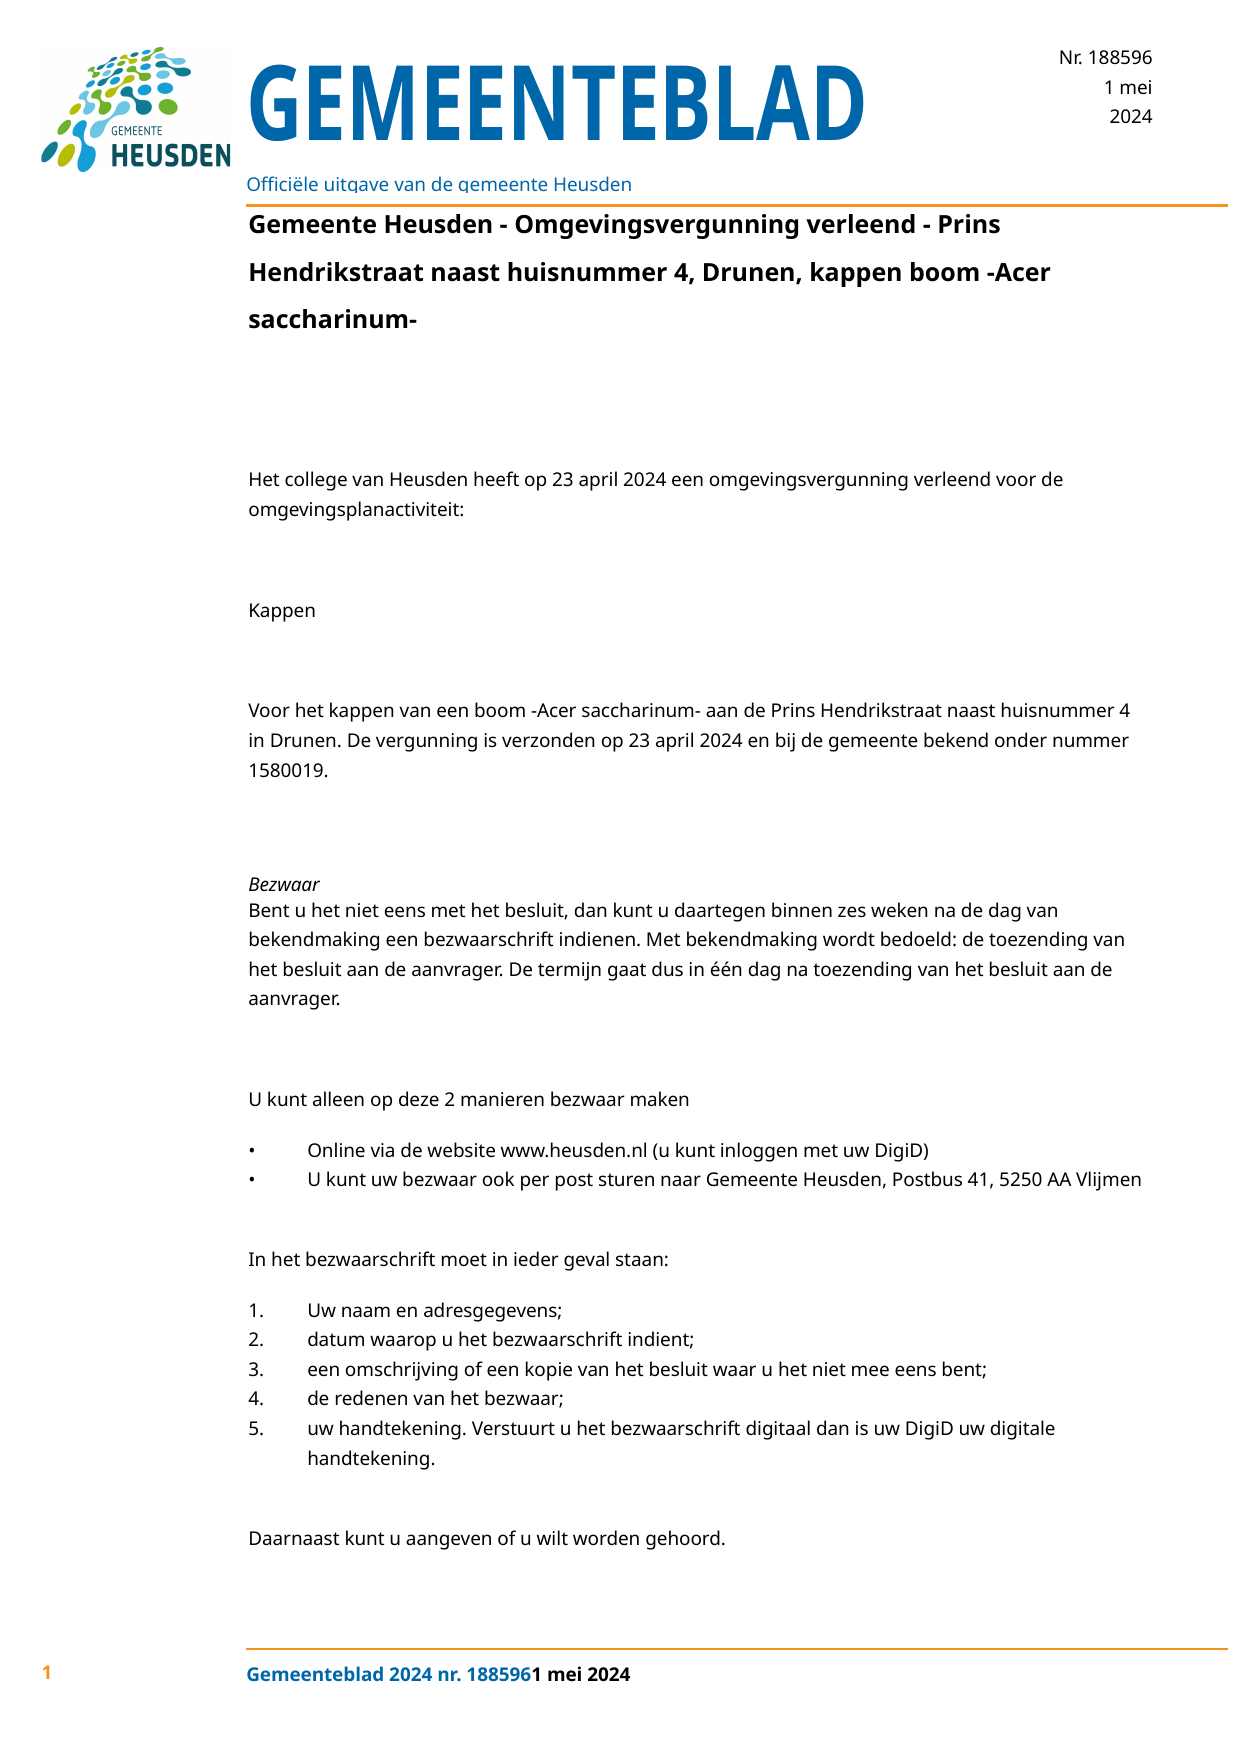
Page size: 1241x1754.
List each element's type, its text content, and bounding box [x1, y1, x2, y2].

list U kunt uw bezwaar ook per post sturen naar Gemeente Heusden, Postbus 41, 5250 AA Vlijmen [248, 1166, 1152, 1192]
text Bent u het niet eens met het besluit, dan kunt u daartegen binnen zes weken na de dag van bekendmaking een bezwaarschrift indienen. Met bekendmaking wordt bedoeld: de toezending van het besluit aan de aanvrager. De termijn gaat dus in één dag na toezending van het besluit aan de aanvrager. [248, 897, 1152, 1011]
text In het bezwaarschrift moet in ieder geval staan: [248, 1246, 1152, 1272]
text Bezwaar [248, 871, 1152, 897]
text Het college van Heusden heeft op 23 april 2024 een omgevingsvergunning verleend voor de omgevingsplanactiviteit: [248, 466, 1152, 522]
text Gemeente Heusden - Omgevingsvergunning verleend - Prins Hendrikstraat naast huisnummer 4, Drunen, kappen boom -Acer saccharinum- [248, 207, 1152, 336]
list Uw naam en adresgegevens; [248, 1297, 1152, 1323]
text Voor het kappen van een boom -Acer saccharinum- aan de Prins Hendrikstraat naast huisnummer 4 in Drunen. De vergunning is verzonden op 23 april 2024 en bij de gemeente bekend onder nummer 1580019. [248, 698, 1152, 782]
list Online via de website www.heusden.nl (u kunt inloggen met uw DigiD) [248, 1137, 1152, 1163]
picture [41, 47, 231, 172]
text Kappen [248, 597, 1152, 622]
list uw handtekening. Verstuurt u het bezwaarschrift digitaal dan is uw DigiD uw digitale handtekening. [248, 1415, 1152, 1471]
text U kunt alleen op deze 2 manieren bezwaar maken [248, 1086, 1152, 1112]
text Daarnaast kunt u aangeven of u wilt worden gehoord. [248, 1525, 1152, 1551]
list de redenen van het bezwaar; [248, 1386, 1152, 1411]
list datum waarop u het bezwaarschrift indient; [248, 1326, 1152, 1352]
list een omschrijving of een kopie van het besluit waar u het niet mee eens bent; [248, 1356, 1152, 1382]
